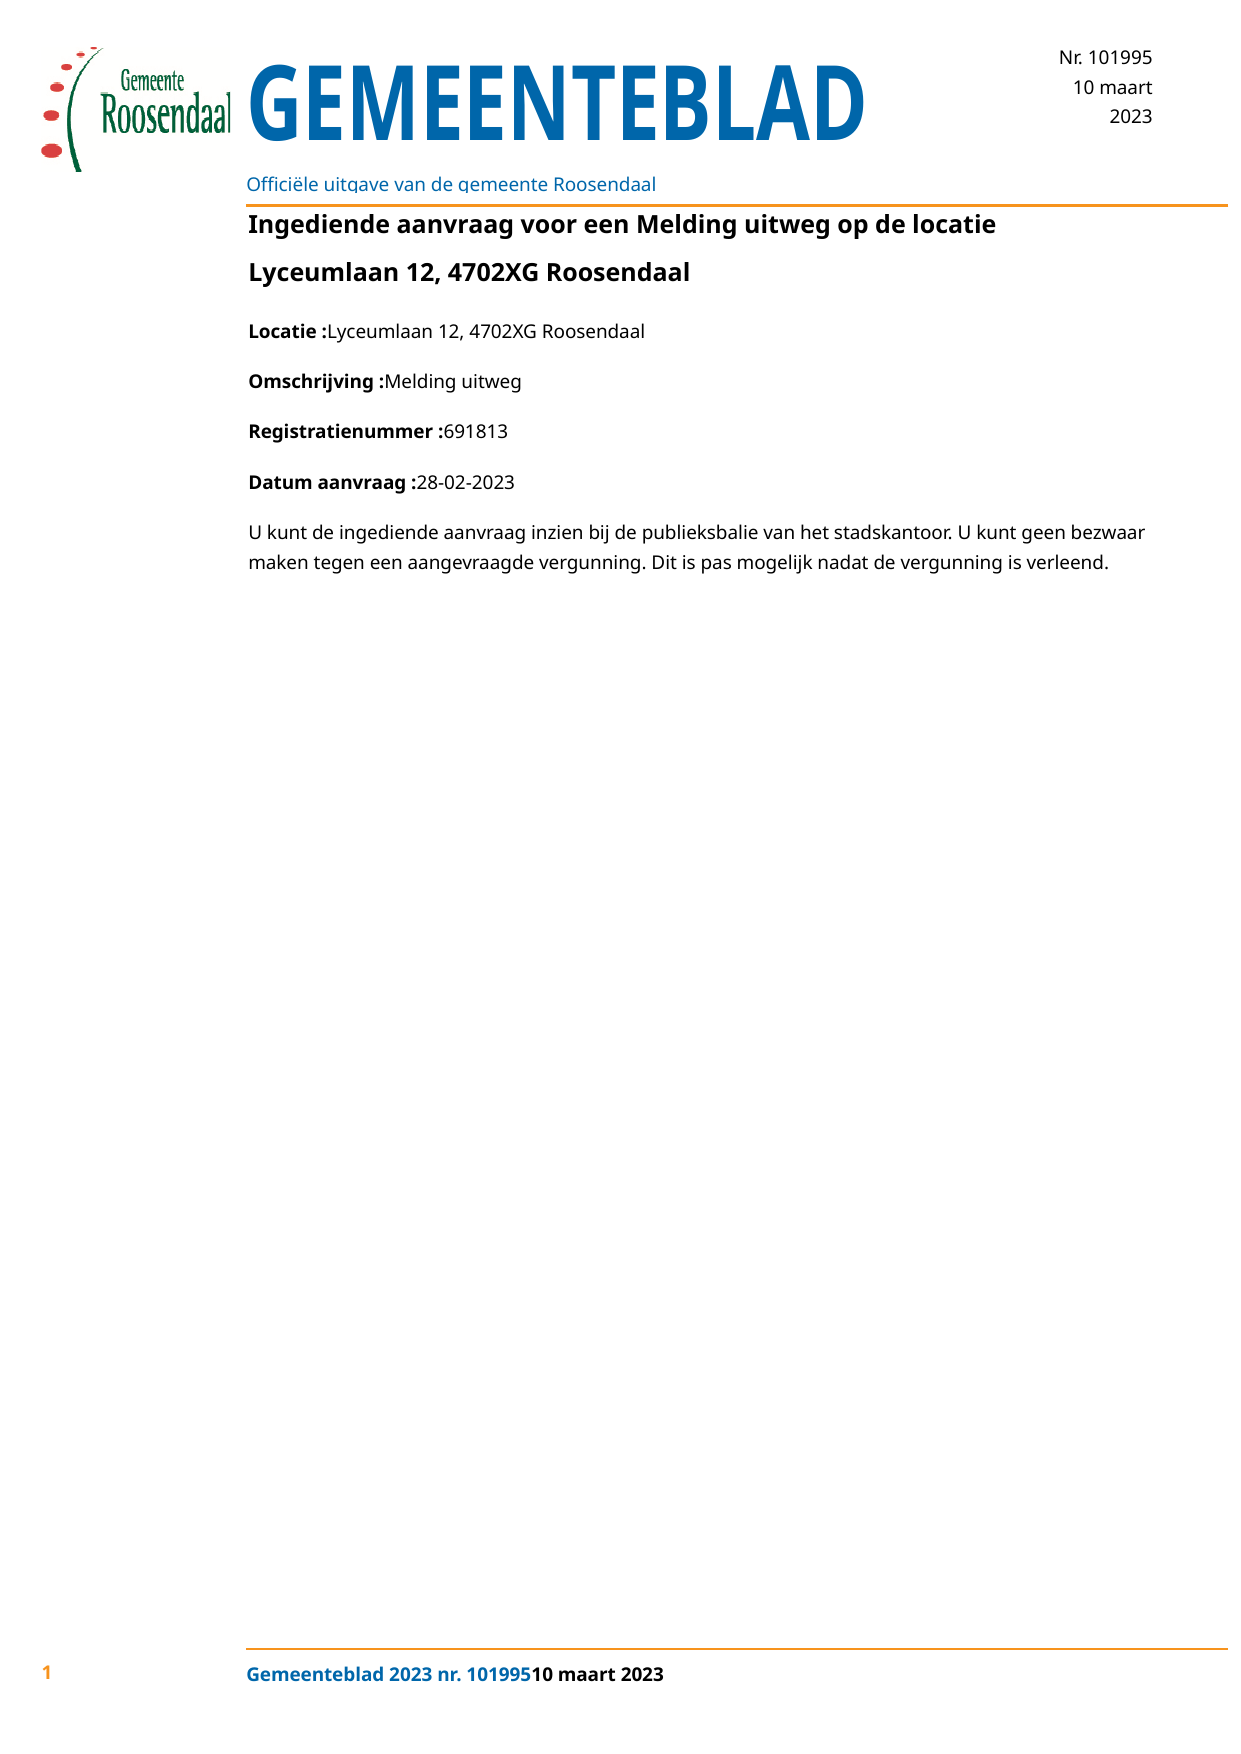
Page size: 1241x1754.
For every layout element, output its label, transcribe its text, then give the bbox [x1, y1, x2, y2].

text Locatie :Lyceumlaan 12, 4702XG Roosendaal [248, 318, 1152, 344]
text Registratienummer :691813 [248, 419, 1152, 444]
text Ingediende aanvraag voor een Melding uitweg op de locatie Lyceumlaan 12, 4702XG Roosendaal [248, 207, 1152, 288]
picture [41, 47, 231, 172]
text Omschrijving :Melding uitweg [248, 368, 1152, 394]
text Datum aanvraag :28-02-2023 [248, 469, 1152, 495]
text U kunt de ingediende aanvraag inzien bij de publieksbalie van het stadskantoor. U kunt geen bezwaar maken tegen een aangevraagde vergunning. Dit is pas mogelijk nadat de vergunning is verleend. [248, 519, 1152, 575]
